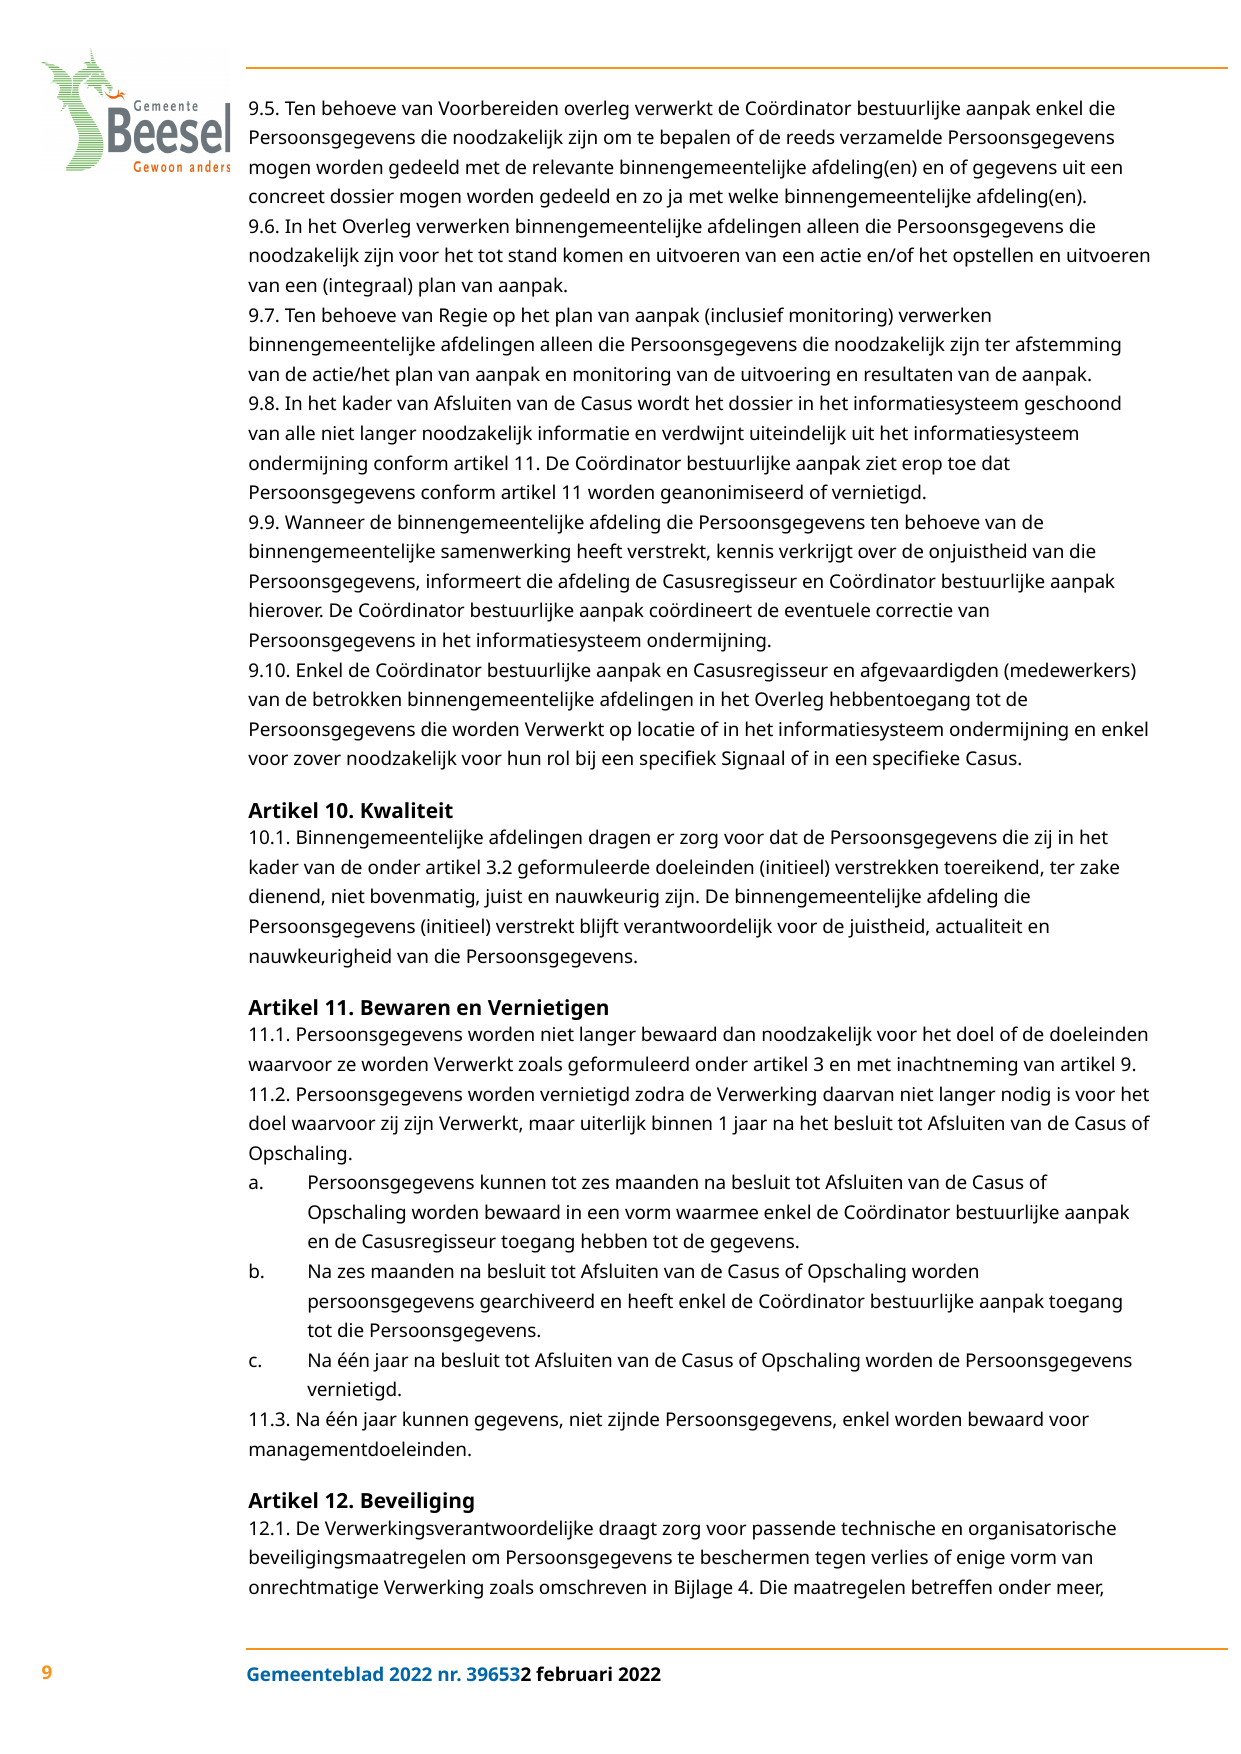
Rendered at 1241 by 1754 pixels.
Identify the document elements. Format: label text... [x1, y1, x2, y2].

text 11.3. Na één jaar kunnen gegevens, niet zijnde Persoonsgegevens, enkel worden bewaard voor managementdoeleinden. [248, 1406, 1152, 1462]
text Artikel 11. Bewaren en Vernietigen [248, 993, 1152, 1022]
text 9.10. Enkel de Coördinator bestuurlijke aanpak en Casusregisseur en afgevaardigden (medewerkers) van de betrokken binnengemeentelijke afdelingen in het Overleg hebbentoegang tot de Persoonsgegevens die worden Verwerkt op locatie of in het informatiesysteem ondermijning en enkel voor zover noodzakelijk voor hun rol bij een specifiek Signaal of in een specifieke Casus. [248, 657, 1152, 771]
text Artikel 12. Beveiliging [248, 1486, 1152, 1515]
list Na één jaar na besluit tot Afsluiten van de Casus of Opschaling worden de Persoonsgegevens vernietigd. [248, 1347, 1152, 1402]
text 9.7. Ten behoeve van Regie op het plan van aanpak (inclusief monitoring) verwerken binnengemeentelijke afdelingen alleen die Persoonsgegevens die noodzakelijk zijn ter afstemming van de actie/het plan van aanpak en monitoring van de uitvoering en resultaten van de aanpak. [248, 302, 1152, 387]
text Artikel 10. Kwaliteit [248, 796, 1152, 824]
text 11.1. Persoonsgegevens worden niet langer bewaard dan noodzakelijk voor het doel of de doeleinden waarvoor ze worden Verwerkt zoals geformuleerd onder artikel 3 en met inachtneming van artikel 9. [248, 1022, 1152, 1077]
text 9.5. Ten behoeve van Voorbereiden overleg verwerkt de Coördinator bestuurlijke aanpak enkel die Persoonsgegevens die noodzakelijk zijn om te bepalen of de reeds verzamelde Persoonsgegevens mogen worden gedeeld met de relevante binnengemeentelijke afdeling(en) en of gegevens uit een concreet dossier mogen worden gedeeld en zo ja met welke binnengemeentelijke afdeling(en). [248, 95, 1152, 209]
list Persoonsgegevens kunnen tot zes maanden na besluit tot Afsluiten van de Casus of Opschaling worden bewaard in een vorm waarmee enkel de Coördinator bestuurlijke aanpak en de Casusregisseur toegang hebben tot de gegevens. [248, 1169, 1152, 1254]
text 12.1. De Verwerkingsverantwoordelijke draagt zorg voor passende technische en organisatorische beveiligingsmaatregelen om Persoonsgegevens te beschermen tegen verlies of enige vorm van onrechtmatige Verwerking zoals omschreven in Bijlage 4. Die maatregelen betreffen onder meer, [248, 1515, 1152, 1599]
list Na zes maanden na besluit tot Afsluiten van de Casus of Opschaling worden persoonsgegevens gearchiveerd en heeft enkel de Coördinator bestuurlijke aanpak toegang tot die Persoonsgegevens. [248, 1258, 1152, 1343]
picture [41, 47, 231, 172]
text 11.2. Persoonsgegevens worden vernietigd zodra de Verwerking daarvan niet langer nodig is voor het doel waarvoor zij zijn Verwerkt, maar uiterlijk binnen 1 jaar na het besluit tot Afsluiten van de Casus of Opschaling. [248, 1081, 1152, 1166]
text 9.8. In het kader van Afsluiten van de Casus wordt het dossier in het informatiesysteem geschoond van alle niet langer noodzakelijk informatie en verdwijnt uiteindelijk uit het informatiesysteem ondermijning conform artikel 11. De Coördinator bestuurlijke aanpak ziet erop toe dat Persoonsgegevens conform artikel 11 worden geanonimiseerd of vernietigd. [248, 391, 1152, 505]
text 9.6. In het Overleg verwerken binnengemeentelijke afdelingen alleen die Persoonsgegevens die noodzakelijk zijn voor het tot stand komen en uitvoeren van een actie en/of het opstellen en uitvoeren van een (integraal) plan van aanpak. [248, 213, 1152, 298]
text 9.9. Wanneer de binnengemeentelijke afdeling die Persoonsgegevens ten behoeve van de binnengemeentelijke samenwerking heeft verstrekt, kennis verkrijgt over de onjuistheid van die Persoonsgegevens, informeert die afdeling de Casusregisseur en Coördinator bestuurlijke aanpak hierover. De Coördinator bestuurlijke aanpak coördineert de eventuele correctie van Persoonsgegevens in het informatiesysteem ondermijning. [248, 509, 1152, 653]
text 10.1. Binnengemeentelijke afdelingen dragen er zorg voor dat de Persoonsgegevens die zij in het kader van de onder artikel 3.2 geformuleerde doeleinden (initieel) verstrekken toereikend, ter zake dienend, niet bovenmatig, juist en nauwkeurig zijn. De binnengemeentelijke afdeling die Persoonsgegevens (initieel) verstrekt blijft verantwoordelijk voor de juistheid, actualiteit en nauwkeurigheid van die Persoonsgegevens. [248, 824, 1152, 968]
